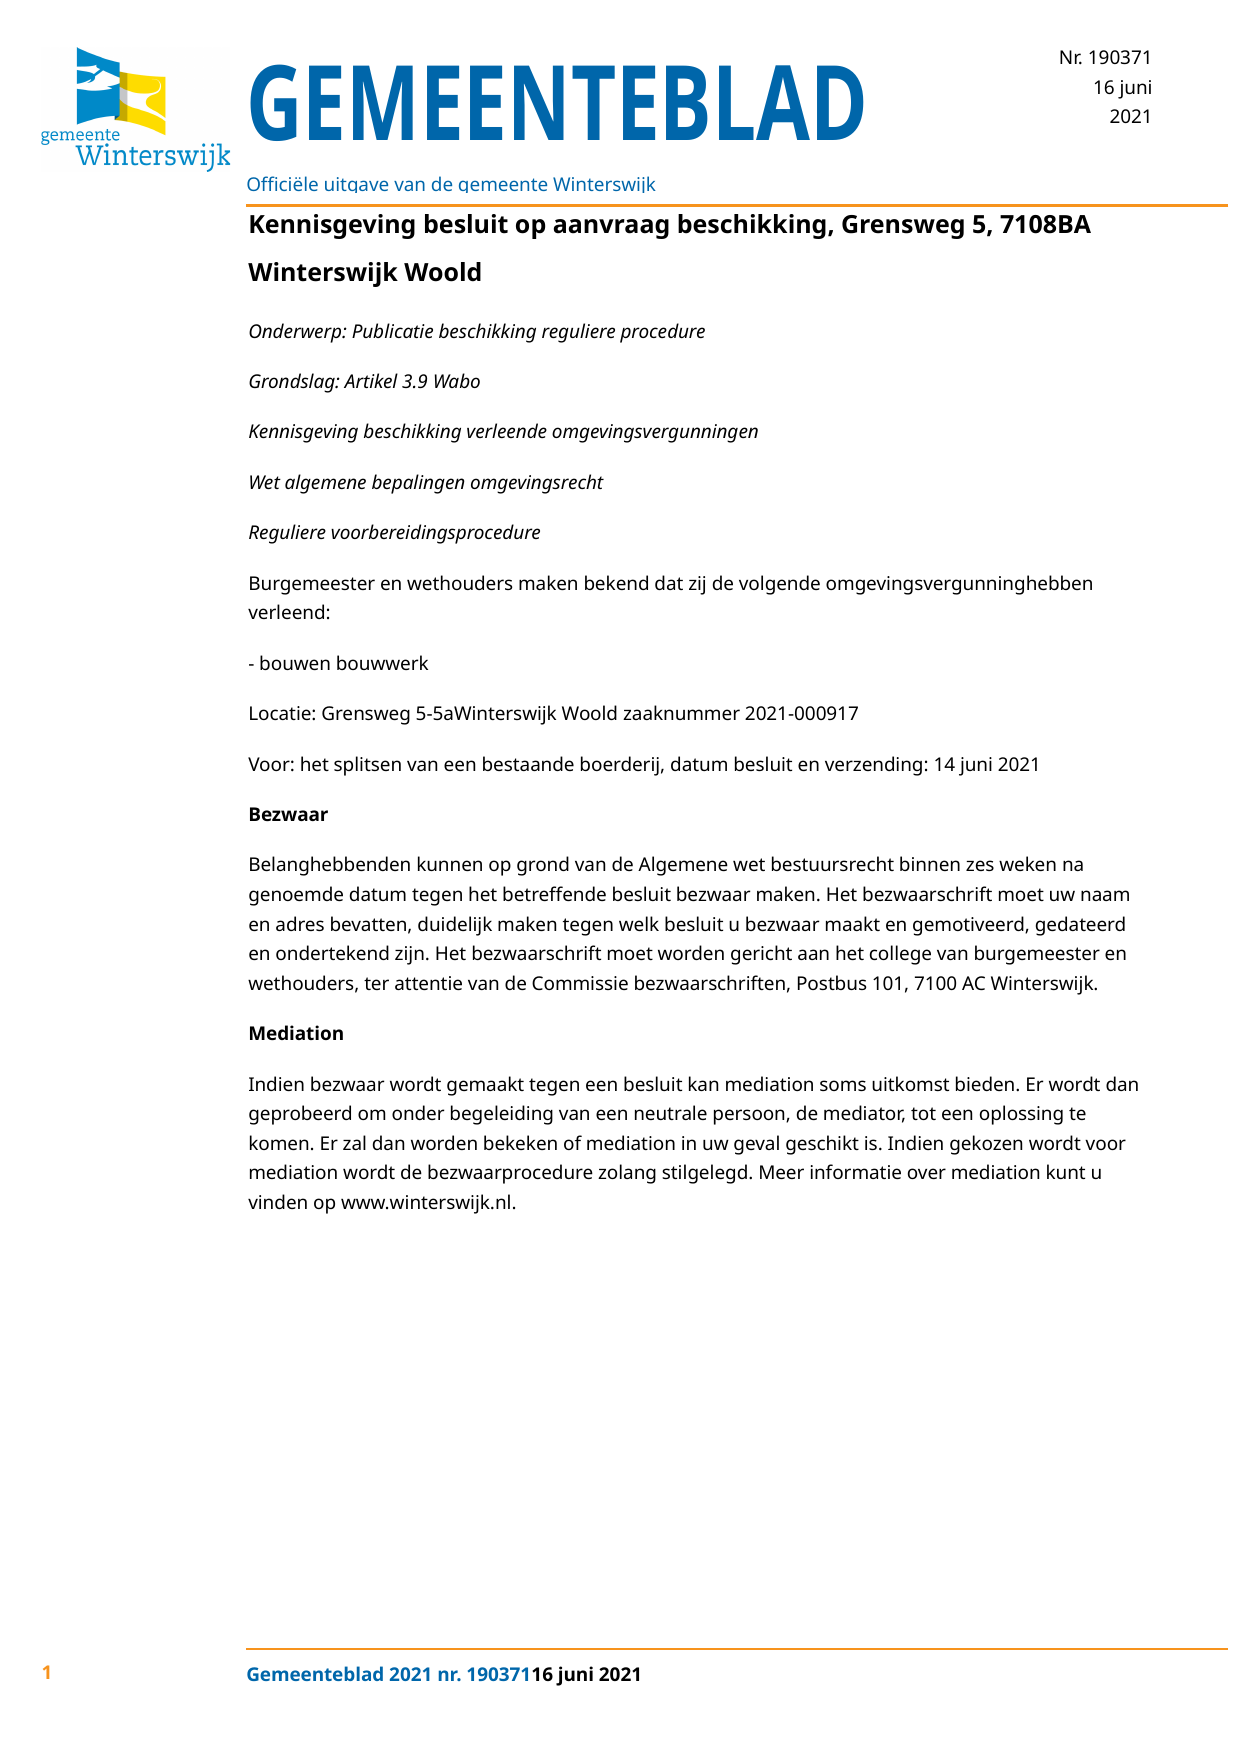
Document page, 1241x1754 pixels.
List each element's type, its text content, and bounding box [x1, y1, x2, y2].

text Locatie: Grensweg 5-5aWinterswijk Woold zaaknummer 2021-000917 [248, 700, 1152, 726]
text Reguliere voorbereidingsprocedure [248, 519, 1152, 545]
picture [41, 47, 231, 172]
picture [225, 153, 231, 162]
text Mediation [248, 1020, 1152, 1046]
text Grondslag: Artikel 3.9 Wabo [248, 368, 1152, 394]
text Burgemeester en wethouders maken bekend dat zij de volgende omgevingsvergunninghebben verleend: [248, 570, 1152, 625]
text Voor: het splitsen van een bestaande boerderij, datum besluit en verzending: 14 juni 2021 [248, 751, 1152, 777]
text Onderwerp: Publicatie beschikking reguliere procedure [248, 318, 1152, 344]
text Belanghebbenden kunnen op grond van de Algemene wet bestuursrecht binnen zes weken na genoemde datum tegen het betreffende besluit bezwaar maken. Het bezwaarschrift moet uw naam en adres bevatten, duidelijk maken tegen welk besluit u bezwaar maakt en gemotiveerd, gedateerd en ondertekend zijn. Het bezwaarschrift moet worden gericht aan het college van burgemeester en wethouders, ter attentie van de Commissie bezwaarschriften, Postbus 101, 7100 AC Winterswijk. [248, 852, 1152, 996]
text Kennisgeving besluit op aanvraag beschikking, Grensweg 5, 7108BA Winterswijk Woold [248, 207, 1152, 288]
text Wet algemene bepalingen omgevingsrecht [248, 469, 1152, 495]
text - bouwen bouwwerk [248, 650, 1152, 676]
text Kennisgeving beschikking verleende omgevingsvergunningen [248, 419, 1152, 444]
text Bezwaar [248, 801, 1152, 827]
text Indien bezwaar wordt gemaakt tegen een besluit kan mediation soms uitkomst bieden. Er wordt dan geprobeerd om onder begeleiding van een neutrale persoon, de mediator, tot een oplossing te komen. Er zal dan worden bekeken of mediation in uw geval geschikt is. Indien gekozen wordt voor mediation wordt de bezwaarprocedure zolang stilgelegd. Meer informatie over mediation kunt u vinden op www.winterswijk.nl. [248, 1071, 1152, 1215]
